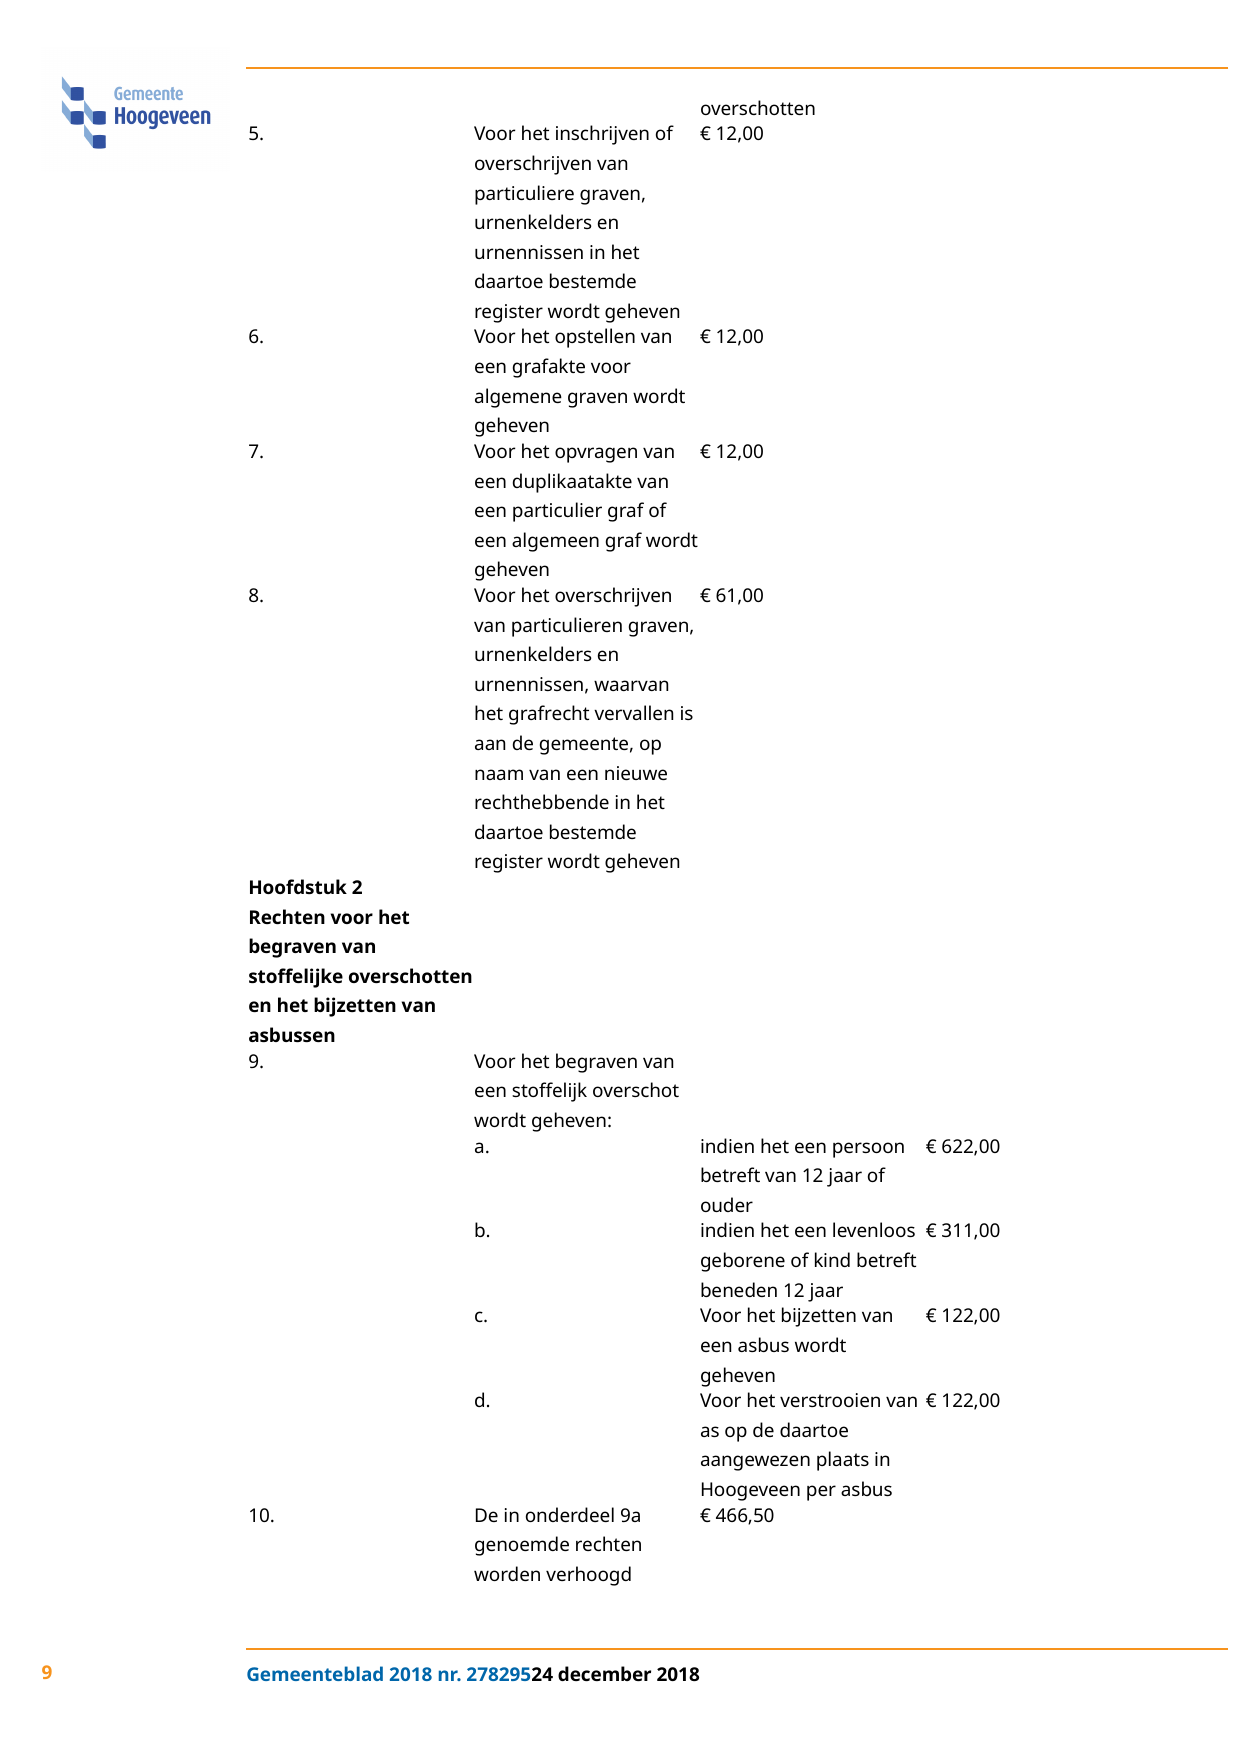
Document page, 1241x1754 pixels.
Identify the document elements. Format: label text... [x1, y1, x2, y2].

table_cell € 466,50 [700, 1502, 926, 1587]
table_cell [474, 95, 700, 121]
table_cell 7. [248, 438, 474, 582]
table_cell € 61,00 [700, 582, 926, 874]
table_cell Voor het opvragen van een duplikaatakte van een particulier graf of een algemeen graf wordt geheven [474, 438, 700, 582]
table_cell € 122,00 [926, 1388, 1152, 1502]
table_cell indien het een persoon betreft van 12 jaar of ouder [700, 1133, 926, 1218]
table_cell a. [474, 1133, 700, 1218]
table_cell [248, 95, 474, 121]
table_cell Voor het inschrijven of overschrijven van particuliere graven, urnenkelders en urnennissen in het daartoe bestemde register wordt geheven [474, 121, 700, 324]
table_cell Voor het verstrooien van as op de daartoe aangewezen plaats in Hoogeveen per asbus [700, 1388, 926, 1502]
table_cell € 12,00 [700, 438, 926, 582]
table_cell 5. [248, 121, 474, 324]
table_cell € 12,00 [700, 324, 926, 438]
table_cell € 122,00 [926, 1303, 1152, 1387]
table_cell Voor het opstellen van een grafakte voor algemene graven wordt geheven [474, 324, 700, 438]
table_cell [248, 1133, 474, 1218]
table_cell € 12,00 [700, 121, 926, 324]
table_cell € 622,00 [926, 1133, 1152, 1218]
table_cell € 311,00 [926, 1218, 1152, 1303]
table_cell [248, 1388, 474, 1502]
table_cell [700, 1048, 926, 1133]
table_cell Hoofdstuk 2 Rechten voor het begraven van stoffelijke overschotten en het bijzetten van asbussen [248, 874, 474, 1048]
table_cell De in onderdeel 9a genoemde rechten worden verhoogd [474, 1502, 700, 1587]
table_cell Voor het begraven van een stoffelijk overschot wordt geheven: [474, 1048, 700, 1133]
picture [41, 47, 231, 172]
table_cell 9. [248, 1048, 474, 1133]
table_cell Voor het bijzetten van een asbus wordt geheven [700, 1303, 926, 1387]
table_cell c. [474, 1303, 700, 1387]
table_cell [248, 1303, 474, 1387]
table_cell 6. [248, 324, 474, 438]
table_cell overschotten [700, 95, 926, 121]
table_cell b. [474, 1218, 700, 1303]
table_cell [248, 1218, 474, 1303]
table_cell indien het een levenloos geborene of kind betreft beneden 12 jaar [700, 1218, 926, 1303]
table_cell 8. [248, 582, 474, 874]
table_cell [926, 95, 1152, 121]
table_cell 10. [248, 1502, 474, 1587]
table_cell d. [474, 1388, 700, 1502]
table_cell Voor het overschrijven van particulieren graven, urnenkelders en urnennissen, waarvan het grafrecht vervallen is aan de gemeente, op naam van een nieuwe rechthebbende in het daartoe bestemde register wordt geheven [474, 582, 700, 874]
